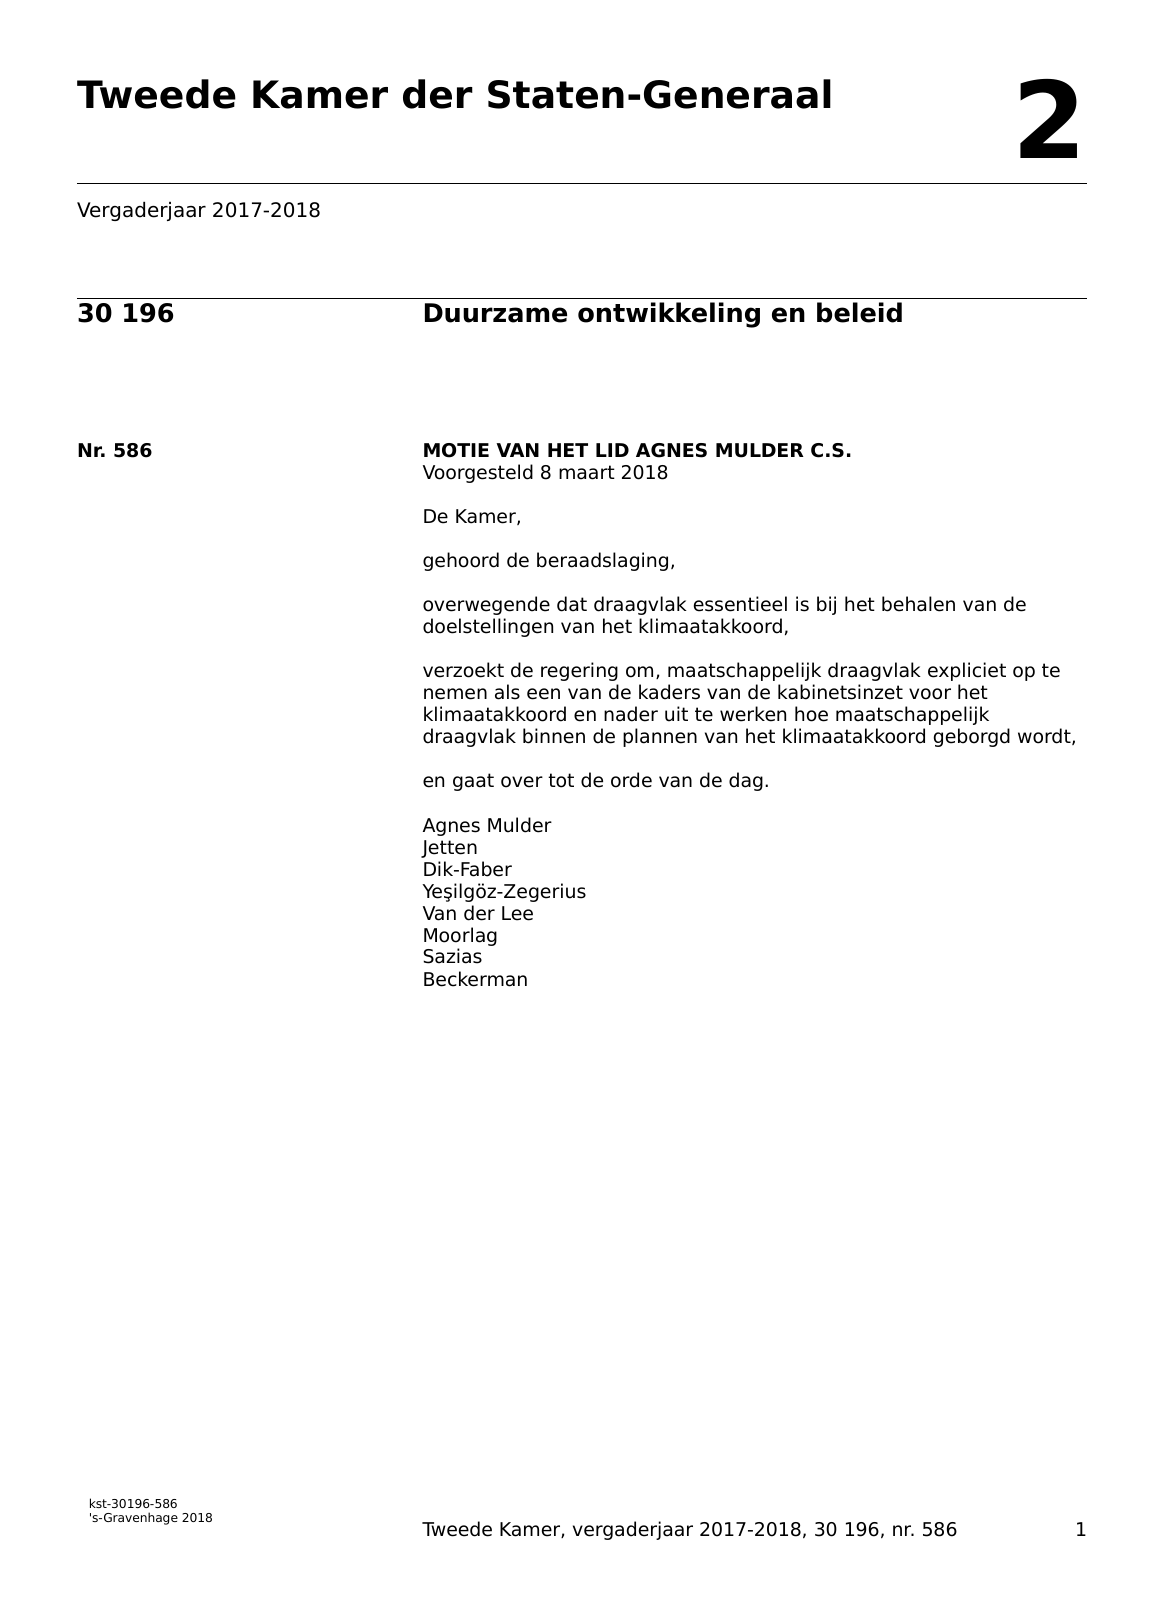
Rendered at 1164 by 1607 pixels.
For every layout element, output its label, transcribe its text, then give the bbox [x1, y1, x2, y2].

text Beckerman [422, 968, 1087, 990]
text gehoord de beraadslaging, [422, 550, 1087, 572]
text Dik-Faber [422, 858, 1087, 881]
text Jetten [422, 837, 1087, 858]
text 's-Gravenhage 2018 [88, 1511, 323, 1525]
text kst-30196-586 [88, 1497, 323, 1511]
text overwegende dat draagvlak essentieel is bij het behalen van de doelstellingen van het klimaatakkoord, [422, 594, 1087, 638]
text en gaat over tot de orde van de dag. [422, 770, 1087, 792]
text verzoekt de regering om, maatschappelijk draagvlak expliciet op te nemen als een van de kaders van de kabinetsinzet voor het klimaatakkoord en nader uit te werken hoe maatschappelijk draagvlak binnen de plannen van het klimaatakkoord geborgd wordt, [422, 660, 1087, 748]
text De Kamer, [422, 506, 1087, 528]
table_header Tweede Kamer der Staten-Generaal [77, 59, 886, 183]
subtitle 30 196 Duurzame ontwikkeling en beleid [77, 299, 1087, 329]
subtitle Nr. 586 MOTIE VAN HET LID AGNES MULDER C.S. [77, 440, 1087, 462]
table_cell Vergaderjaar 2017-2018 [77, 184, 1087, 298]
text Moorlag [422, 924, 1087, 946]
text Agnes Mulder [422, 814, 1087, 837]
text Van der Lee [422, 902, 1087, 924]
text Voorgesteld 8 maart 2018 [422, 462, 1087, 484]
text Yeşilgöz-Zegerius [422, 881, 1087, 902]
text Sazias [422, 946, 1087, 968]
table_header 2 [886, 59, 1087, 183]
